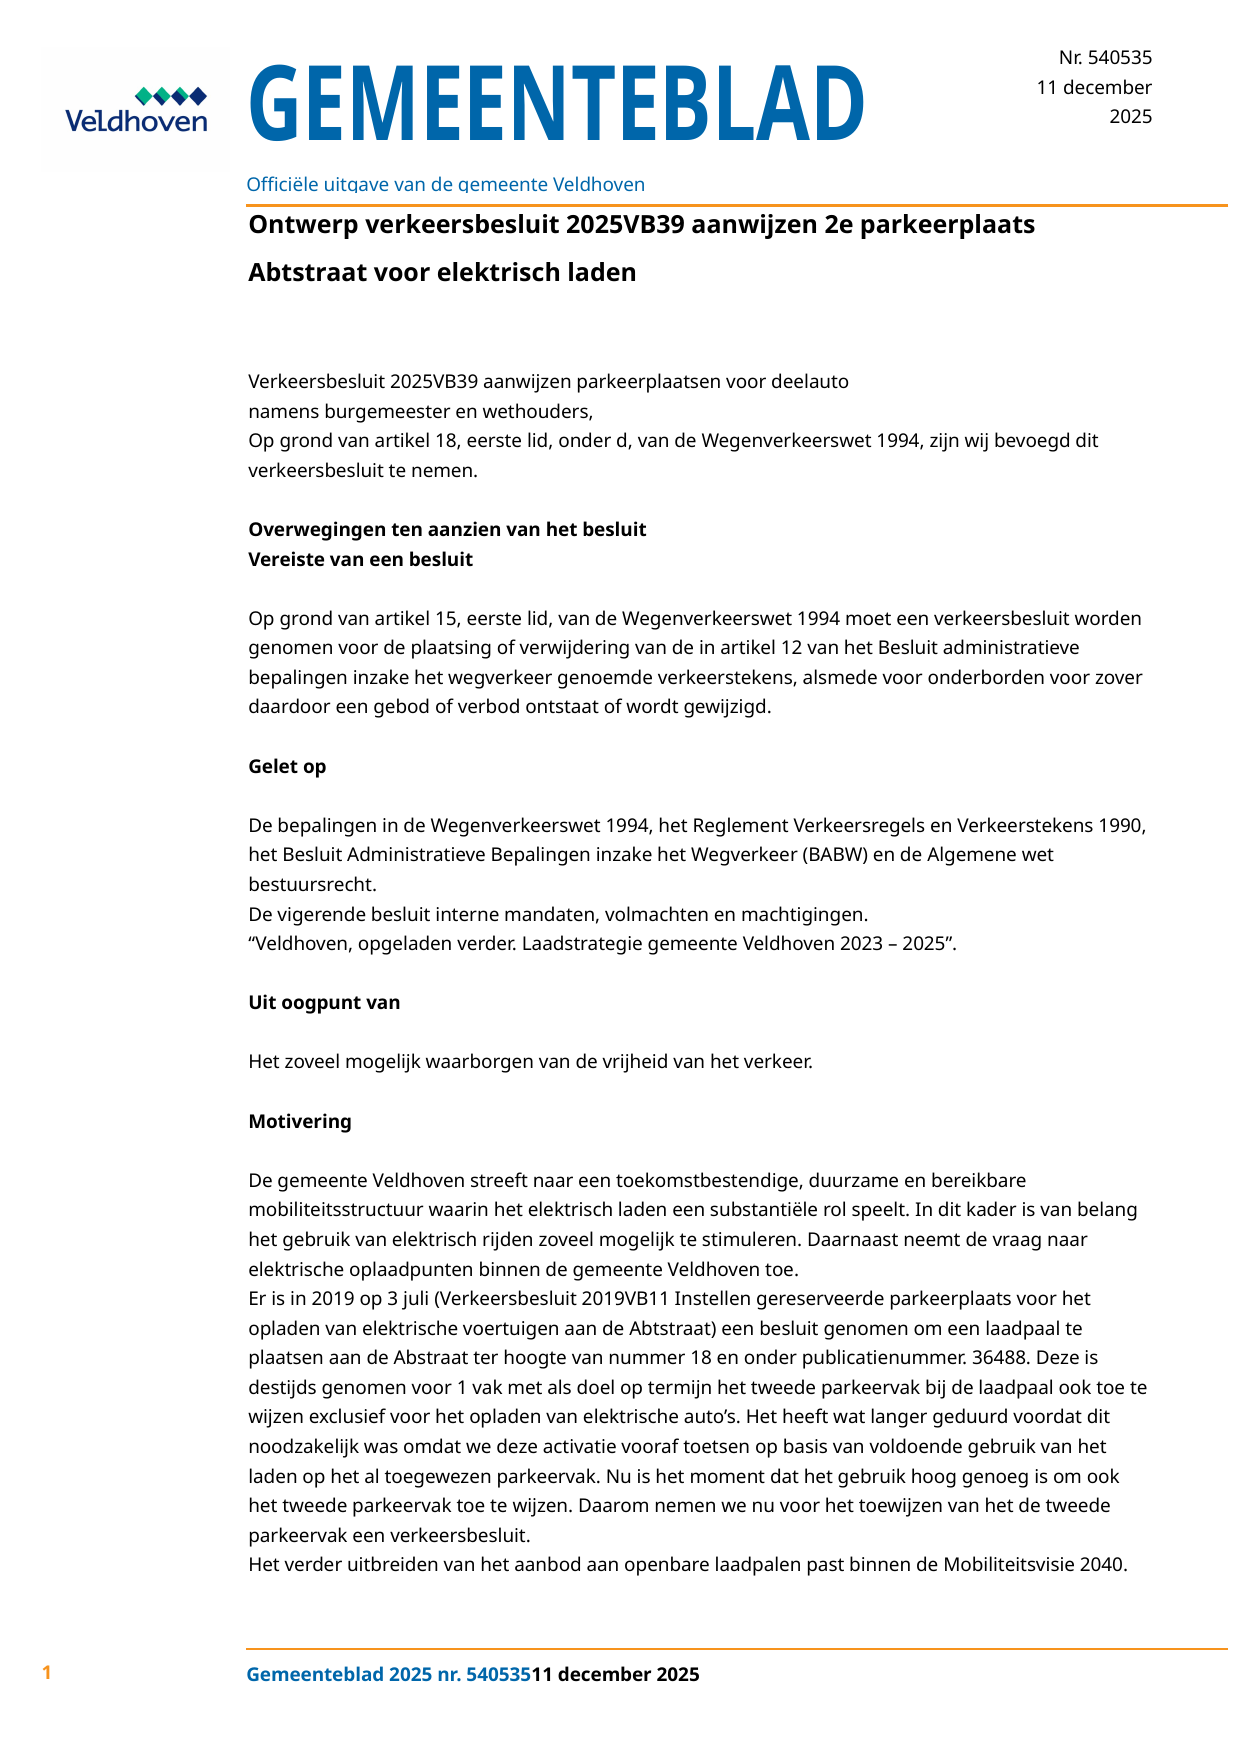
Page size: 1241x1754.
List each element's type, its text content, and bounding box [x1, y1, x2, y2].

text “Veldhoven, opgeladen verder. Laadstrategie gemeente Veldhoven 2023 – 2025”. [248, 930, 1152, 956]
text Verkeersbesluit 2025VB39 aanwijzen parkeerplaatsen voor deelauto [248, 368, 1152, 394]
text Het zoveel mogelijk waarborgen van de vrijheid van het verkeer. [248, 1049, 1152, 1074]
text Overwegingen ten aanzien van het besluit [248, 516, 1152, 542]
text Motivering [248, 1108, 1152, 1133]
picture [41, 47, 231, 172]
text Gelet op [248, 753, 1152, 778]
text Op grond van artikel 18, eerste lid, onder d, van de Wegenverkeerswet 1994, zijn wij bevoegd dit verkeersbesluit te nemen. [248, 427, 1152, 483]
text namens burgemeester en wethouders, [248, 398, 1152, 423]
text Ontwerp verkeersbesluit 2025VB39 aanwijzen 2e parkeerplaats Abtstraat voor elektrisch laden [248, 207, 1152, 288]
text Vereiste van een besluit [248, 546, 1152, 571]
text De gemeente Veldhoven streeft naar een toekomstbestendige, duurzame en bereikbare mobiliteitsstructuur waarin het elektrisch laden een substantiële rol speelt. In dit kader is van belang het gebruik van elektrisch rijden zoveel mogelijk te stimuleren. Daarnaast neemt de vraag naar elektrische oplaadpunten binnen de gemeente Veldhoven toe. [248, 1167, 1152, 1281]
text Uit oogpunt van [248, 989, 1152, 1015]
text Het verder uitbreiden van het aanbod aan openbare laadpalen past binnen de Mobiliteitsvisie 2040. [248, 1552, 1152, 1577]
text Op grond van artikel 15, eerste lid, van de Wegenverkeerswet 1994 moet een verkeersbesluit worden genomen voor de plaatsing of verwijdering van de in artikel 12 van het Besluit administratieve bepalingen inzake het wegverkeer genoemde verkeerstekens, alsmede voor onderborden voor zover daardoor een gebod of verbod ontstaat of wordt gewijzigd. [248, 605, 1152, 719]
text De bepalingen in de Wegenverkeerswet 1994, het Reglement Verkeersregels en Verkeerstekens 1990, het Besluit Administratieve Bepalingen inzake het Wegverkeer (BABW) en de Algemene wet bestuursrecht. [248, 812, 1152, 897]
text Er is in 2019 op 3 juli (Verkeersbesluit 2019VB11 Instellen gereserveerde parkeerplaats voor het opladen van elektrische voertuigen aan de Abtstraat) een besluit genomen om een laadpaal te plaatsen aan de Abstraat ter hoogte van nummer 18 en onder publicatienummer. 36488. Deze is destijds genomen voor 1 vak met als doel op termijn het tweede parkeervak bij de laadpaal ook toe te wijzen exclusief voor het opladen van elektrische auto’s. Het heeft wat langer geduurd voordat dit noodzakelijk was omdat we deze activatie vooraf toetsen op basis van voldoende gebruik van het laden op het al toegewezen parkeervak. Nu is het moment dat het gebruik hoog genoeg is om ook het tweede parkeervak toe te wijzen. Daarom nemen we nu voor het toewijzen van het de tweede parkeervak een verkeersbesluit. [248, 1285, 1152, 1548]
text De vigerende besluit interne mandaten, volmachten en machtigingen. [248, 901, 1152, 926]
